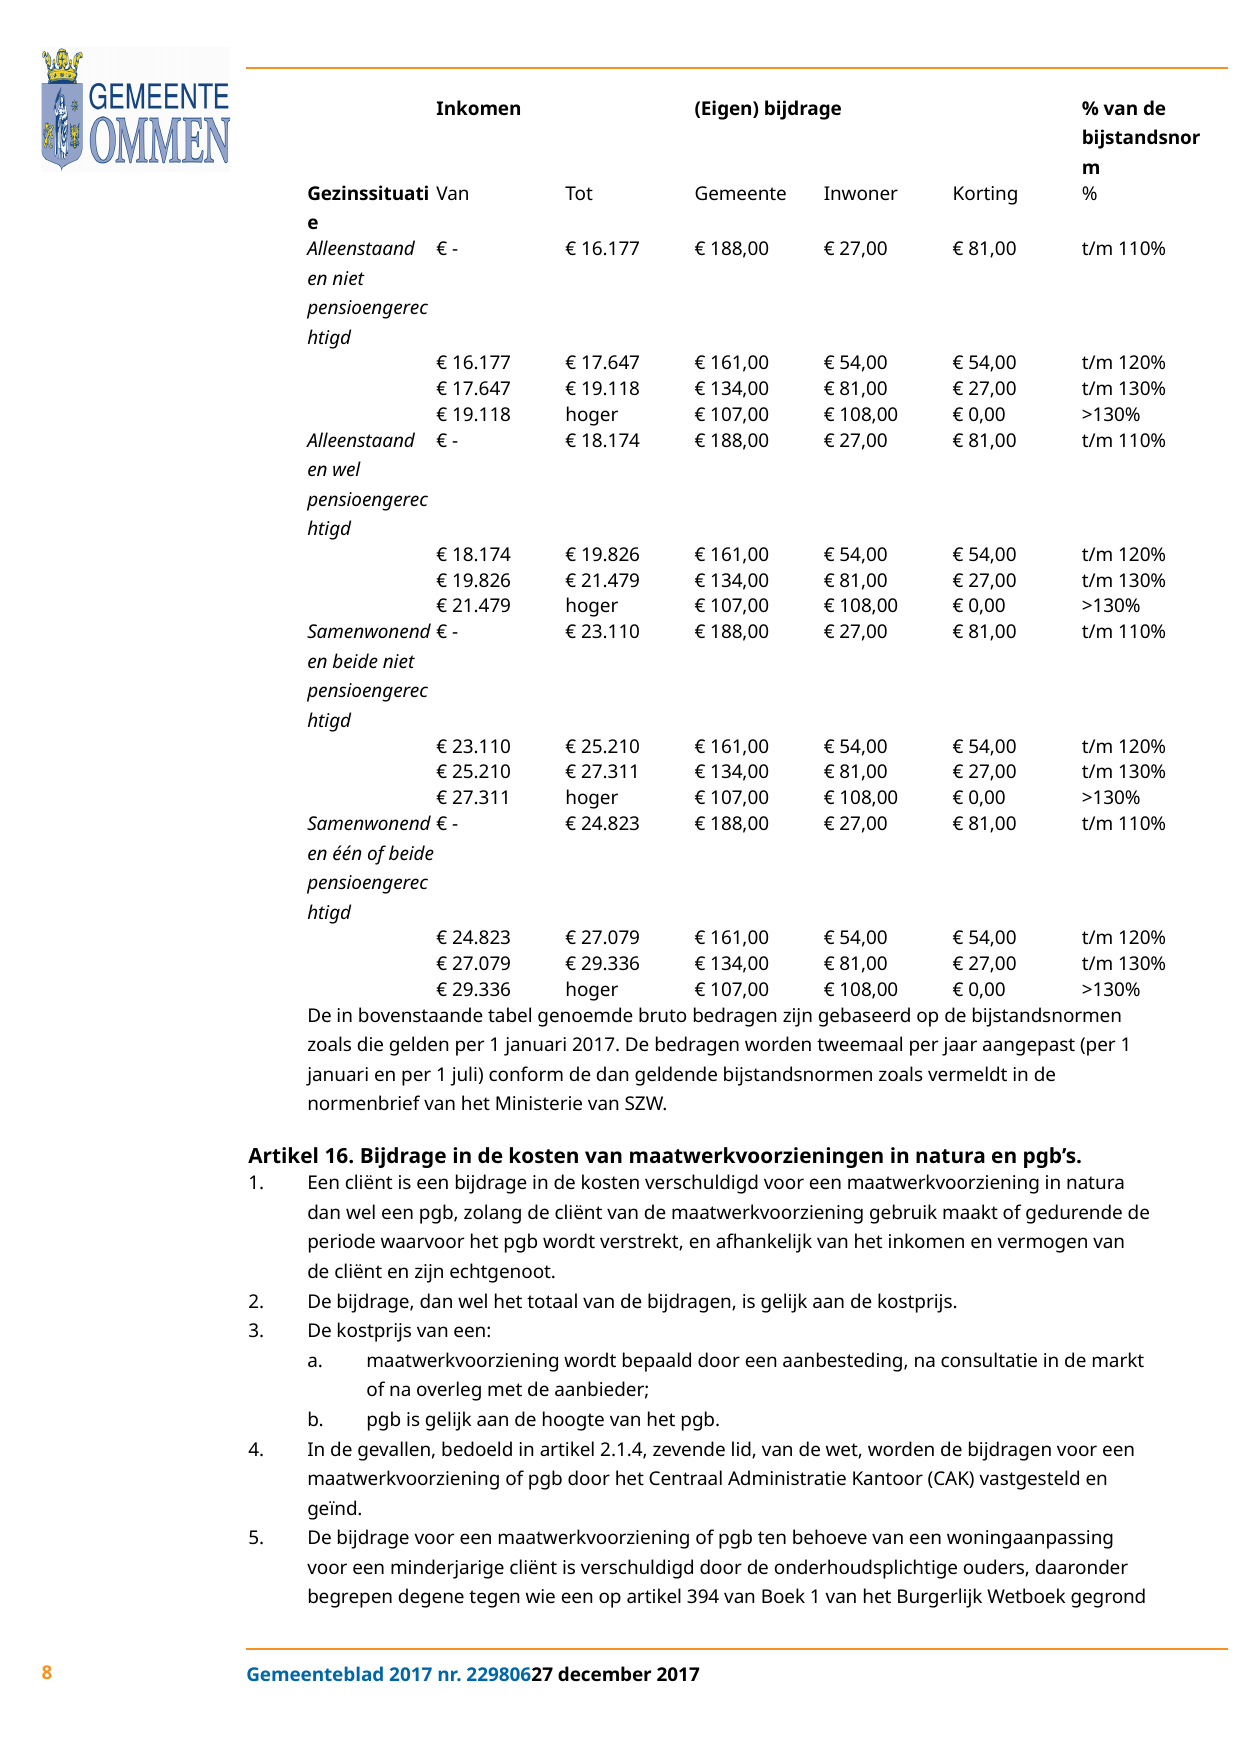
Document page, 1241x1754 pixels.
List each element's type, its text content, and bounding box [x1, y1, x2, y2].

table_cell t/m 110% [1082, 427, 1211, 541]
table_cell [307, 733, 436, 759]
table_cell Van [436, 180, 565, 235]
table_cell € 24.823 [565, 810, 694, 924]
table_cell t/m 130% [1082, 375, 1211, 401]
table_cell t/m 110% [1082, 235, 1211, 349]
table_cell € 134,00 [694, 759, 823, 784]
table_cell >130% [1082, 401, 1211, 427]
table_cell [307, 375, 436, 401]
table_cell t/m 120% [1082, 925, 1211, 950]
table_cell € - [436, 235, 565, 349]
table_cell [307, 401, 436, 427]
table_cell € 54,00 [824, 541, 952, 567]
table_cell € 17.647 [565, 350, 694, 375]
table_cell € 161,00 [694, 541, 823, 567]
table_cell € 27.079 [436, 950, 565, 976]
table_cell Alleenstaand en wel pensioengerechtigd [307, 427, 436, 541]
table_cell t/m 130% [1082, 759, 1211, 784]
table_cell t/m 130% [1082, 567, 1211, 593]
table_cell hoger [565, 976, 694, 1002]
list De kostprijs van een: [248, 1317, 1152, 1343]
table_cell >130% [1082, 593, 1211, 618]
table_cell € 27.311 [565, 759, 694, 784]
table_cell Gezinssituatie [307, 180, 436, 235]
table_cell % [1082, 180, 1211, 235]
table_cell € 81,00 [824, 759, 952, 784]
table_cell € 188,00 [694, 427, 823, 541]
table_cell € - [436, 810, 565, 924]
table_cell € 0,00 [953, 401, 1082, 427]
table_header [307, 95, 436, 180]
table_cell € 81,00 [953, 619, 1082, 733]
table_cell Samenwonend en beide niet pensioengerechtigd [307, 619, 436, 733]
table_cell € 24.823 [436, 925, 565, 950]
table_cell € 107,00 [694, 401, 823, 427]
table_cell € 0,00 [953, 976, 1082, 1002]
table_cell € 161,00 [694, 733, 823, 759]
table_cell € 29.336 [565, 950, 694, 976]
table_cell € 19.826 [565, 541, 694, 567]
table_cell € 23.110 [565, 619, 694, 733]
list De bijdrage, dan wel het totaal van de bijdragen, is gelijk aan de kostprijs. [248, 1288, 1152, 1313]
table_cell € 108,00 [824, 784, 952, 810]
text Artikel 16. Bijdrage in de kosten van maatwerkvoorzieningen in natura en pgb’s. [248, 1141, 1152, 1169]
table_cell >130% [1082, 784, 1211, 810]
table_cell [307, 976, 436, 1002]
table_cell € 134,00 [694, 567, 823, 593]
table_header % van de bijstandsnorm [1082, 95, 1211, 180]
list De in bovenstaande tabel genoemde bruto bedragen zijn gebaseerd op de bijstandsnormen zoals die gelden per 1 januari 2017. De bedragen worden tweemaal per jaar aangepast (per 1 januari en per 1 juli) conform de dan geldende bijstandsnormen zoals vermeldt in de normenbrief van het Ministerie van SZW. [248, 1002, 1152, 1116]
table_cell [307, 350, 436, 375]
table_cell € 16.177 [565, 235, 694, 349]
list De bijdrage voor een maatwerkvoorziening of pgb ten behoeve van een woningaanpassing voor een minderjarige cliënt is verschuldigd door de onderhoudsplichtige ouders, daaronder begrepen degene tegen wie een op artikel 394 van Boek 1 van het Burgerlijk Wetboek gegrond [248, 1524, 1152, 1609]
table_cell € 54,00 [824, 925, 952, 950]
table_cell € 81,00 [824, 375, 952, 401]
table_cell € 25.210 [565, 733, 694, 759]
table_cell € 134,00 [694, 375, 823, 401]
picture [41, 47, 231, 172]
table_cell Tot [565, 180, 694, 235]
table_cell [307, 784, 436, 810]
table_cell € 21.479 [565, 567, 694, 593]
table_cell € 107,00 [694, 976, 823, 1002]
table_cell € 27,00 [953, 567, 1082, 593]
table_cell t/m 110% [1082, 810, 1211, 924]
table_cell [307, 759, 436, 784]
list In de gevallen, bedoeld in artikel 2.1.4, zevende lid, van de wet, worden de bijdragen voor een maatwerkvoorziening of pgb door het Centraal Administratie Kantoor (CAK) vastgesteld en geïnd. [248, 1436, 1152, 1521]
table_cell € 27,00 [824, 235, 952, 349]
table_cell hoger [565, 784, 694, 810]
table_cell € 27.079 [565, 925, 694, 950]
table_cell € 108,00 [824, 401, 952, 427]
table_cell € 81,00 [953, 810, 1082, 924]
table_cell € 81,00 [824, 950, 952, 976]
table_cell € 54,00 [953, 350, 1082, 375]
table_cell € 19.826 [436, 567, 565, 593]
table_cell Gemeente [694, 180, 823, 235]
table_cell € 108,00 [824, 593, 952, 618]
table_cell € 27,00 [953, 950, 1082, 976]
table_cell € 19.118 [436, 401, 565, 427]
table_header (Eigen) bijdrage [694, 95, 1082, 180]
table_cell € 21.479 [436, 593, 565, 618]
table_cell € 81,00 [824, 567, 952, 593]
table_cell € 18.174 [565, 427, 694, 541]
table_cell [307, 567, 436, 593]
table_cell € 108,00 [824, 976, 952, 1002]
table_cell € 29.336 [436, 976, 565, 1002]
table_cell hoger [565, 593, 694, 618]
table_cell € 81,00 [953, 235, 1082, 349]
list Een cliënt is een bijdrage in de kosten verschuldigd voor een maatwerkvoorziening in natura dan wel een pgb, zolang de cliënt van de maatwerkvoorziening gebruik maakt of gedurende de periode waarvoor het pgb wordt verstrekt, en afhankelijk van het inkomen en vermogen van de cliënt en zijn echtgenoot. [248, 1169, 1152, 1284]
table_cell € 54,00 [824, 350, 952, 375]
table_cell [307, 950, 436, 976]
table_cell € 0,00 [953, 593, 1082, 618]
table_cell € 81,00 [953, 427, 1082, 541]
table_cell € 0,00 [953, 784, 1082, 810]
table_cell € - [436, 427, 565, 541]
table_cell [307, 541, 436, 567]
table_cell € 54,00 [953, 733, 1082, 759]
table_cell € 27,00 [824, 427, 952, 541]
table_cell t/m 120% [1082, 541, 1211, 567]
table_cell [307, 593, 436, 618]
table_cell € 54,00 [824, 733, 952, 759]
table_cell € 188,00 [694, 619, 823, 733]
table_cell Korting [953, 180, 1082, 235]
table_cell t/m 130% [1082, 950, 1211, 976]
table_cell € 27.311 [436, 784, 565, 810]
table_cell € 54,00 [953, 541, 1082, 567]
list pgb is gelijk aan de hoogte van het pgb. [307, 1406, 1152, 1432]
table_cell € 188,00 [694, 235, 823, 349]
table_cell Alleenstaand en niet pensioengerechtigd [307, 235, 436, 349]
list maatwerkvoorziening wordt bepaald door een aanbesteding, na consultatie in de markt of na overleg met de aanbieder; [307, 1347, 1152, 1402]
table_cell Samenwonend en één of beide pensioengerechtigd [307, 810, 436, 924]
table_cell € 54,00 [953, 925, 1082, 950]
table_cell € 19.118 [565, 375, 694, 401]
table_cell t/m 120% [1082, 733, 1211, 759]
table_cell € 27,00 [824, 810, 952, 924]
table_cell € 188,00 [694, 810, 823, 924]
table_cell € 18.174 [436, 541, 565, 567]
table_cell € 27,00 [953, 375, 1082, 401]
table_cell € 27,00 [824, 619, 952, 733]
table_cell € 16.177 [436, 350, 565, 375]
table_cell >130% [1082, 976, 1211, 1002]
table_cell € 23.110 [436, 733, 565, 759]
table_cell € - [436, 619, 565, 733]
table_cell € 161,00 [694, 925, 823, 950]
table_cell € 107,00 [694, 784, 823, 810]
table_cell € 25.210 [436, 759, 565, 784]
table_cell hoger [565, 401, 694, 427]
table_cell € 161,00 [694, 350, 823, 375]
table_cell € 17.647 [436, 375, 565, 401]
table_header Inkomen [436, 95, 694, 180]
table_cell € 107,00 [694, 593, 823, 618]
table_cell € 27,00 [953, 759, 1082, 784]
table_cell [307, 925, 436, 950]
table_cell t/m 120% [1082, 350, 1211, 375]
table_cell € 134,00 [694, 950, 823, 976]
table_cell Inwoner [824, 180, 952, 235]
table_cell t/m 110% [1082, 619, 1211, 733]
